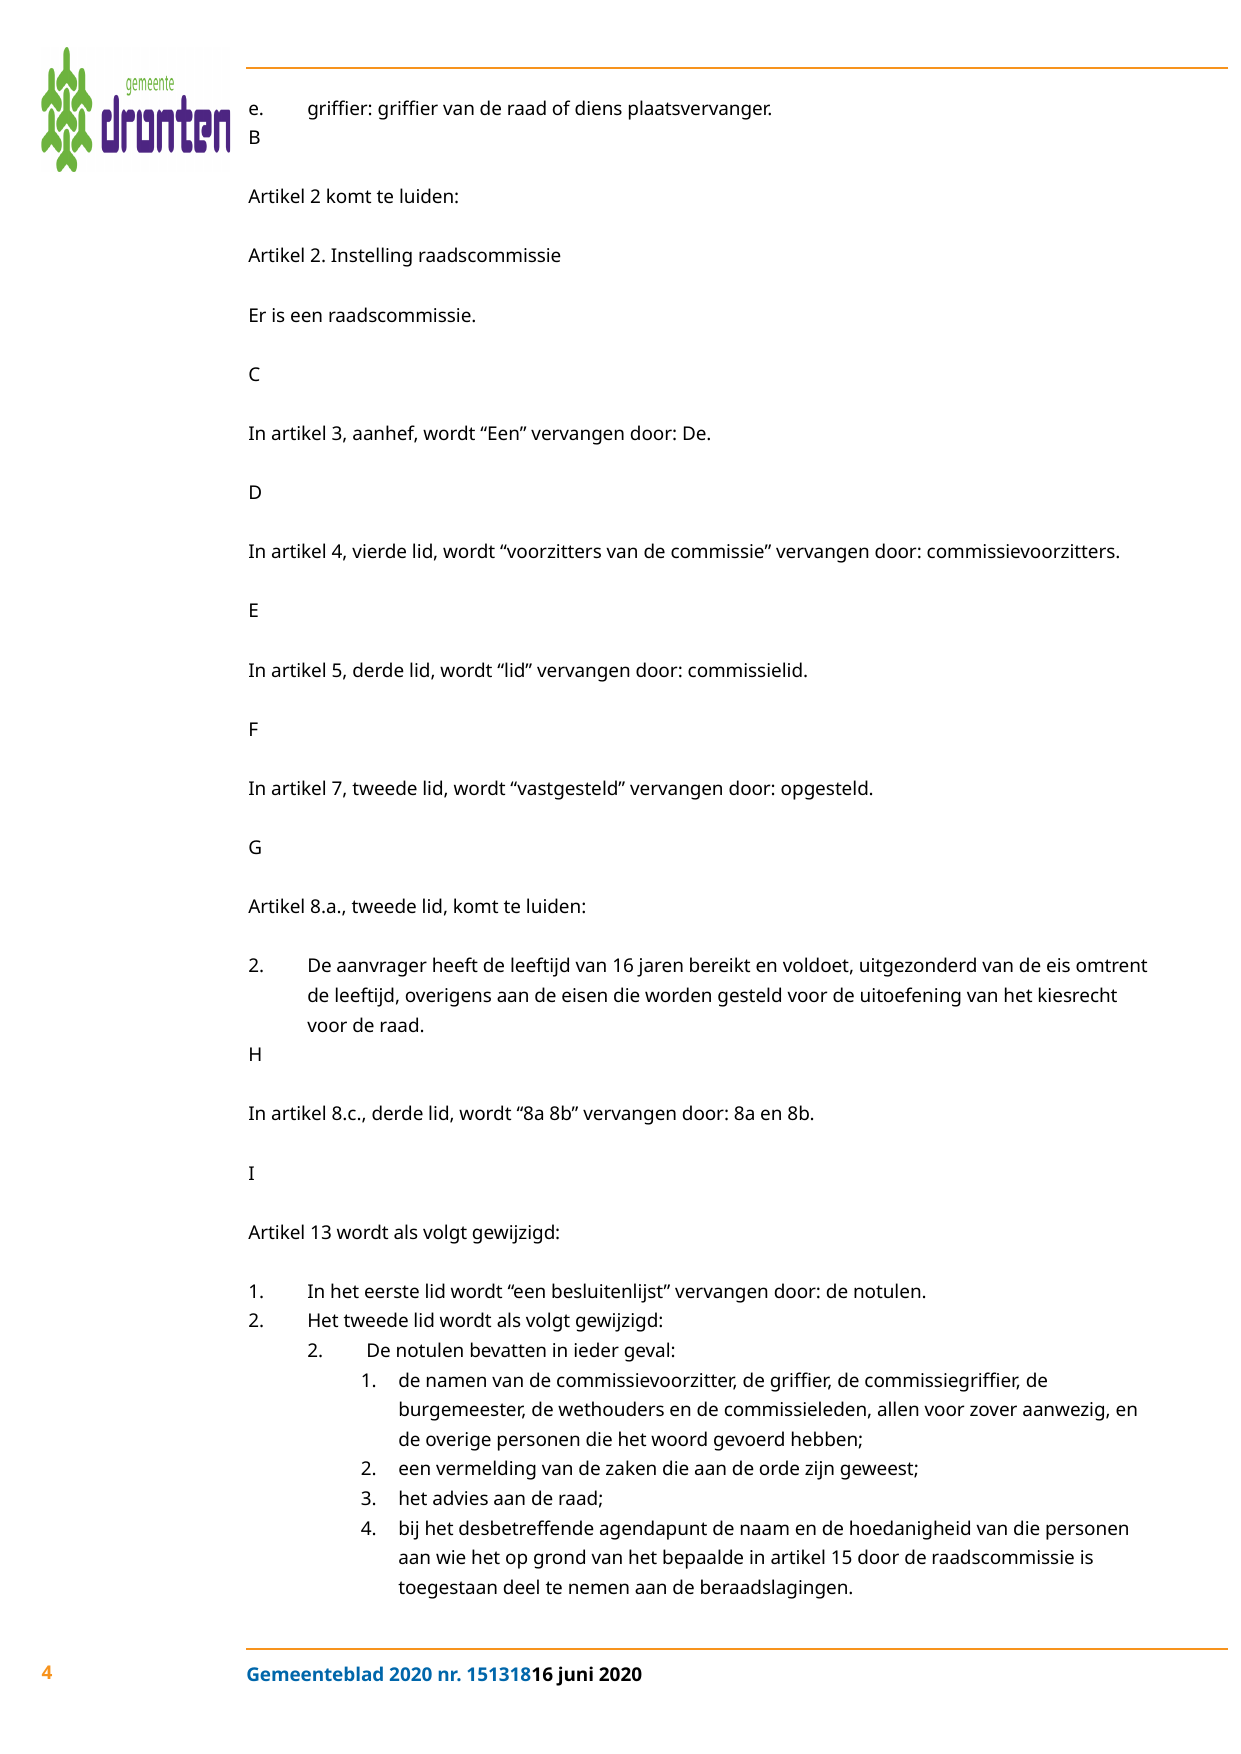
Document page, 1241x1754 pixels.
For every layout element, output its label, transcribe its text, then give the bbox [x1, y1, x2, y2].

list De notulen bevatten in ieder geval: [307, 1337, 1152, 1363]
text Artikel 2 komt te luiden: [248, 183, 1152, 209]
list het advies aan de raad; [361, 1485, 1152, 1511]
list de namen van de commissievoorzitter, de griffier, de commissiegriffier, de burgemeester, de wethouders en de commissieleden, allen voor zover aanwezig, en de overige personen die het woord gevoerd hebben; [361, 1367, 1152, 1452]
list bij het desbetreffende agendapunt de naam en de hoedanigheid van die personen aan wie het op grond van het bepaalde in artikel 15 door de raadscommissie is toegestaan deel te nemen aan de beraadslagingen. [361, 1515, 1152, 1600]
text G [248, 834, 1152, 860]
list De aanvrager heeft de leeftijd van 16 jaren bereikt en voldoet, uitgezonderd van de eis omtrent de leeftijd, overigens aan de eisen die worden gesteld voor de uitoefening van het kiesrecht voor de raad. [248, 953, 1152, 1038]
text Artikel 2. Instelling raadscommissie [248, 243, 1152, 268]
picture [41, 47, 231, 172]
text F [248, 716, 1152, 742]
text H [248, 1041, 1152, 1067]
list griffier: griffier van de raad of diens plaatsvervanger. [248, 95, 1152, 121]
text In artikel 8.c., derde lid, wordt “8a 8b” vervangen door: 8a en 8b. [248, 1101, 1152, 1126]
text In artikel 7, tweede lid, wordt “vastgesteld” vervangen door: opgesteld. [248, 775, 1152, 801]
text In artikel 4, vierde lid, wordt “voorzitters van de commissie” vervangen door: commissievoorzitters. [248, 538, 1152, 564]
text In artikel 3, aanhef, wordt “Een” vervangen door: De. [248, 420, 1152, 446]
list een vermelding van de zaken die aan de orde zijn geweest; [361, 1456, 1152, 1481]
text Artikel 13 wordt als volgt gewijzigd: [248, 1219, 1152, 1245]
list Het tweede lid wordt als volgt gewijzigd: [248, 1308, 1152, 1333]
text Artikel 8.a., tweede lid, komt te luiden: [248, 893, 1152, 919]
text C [248, 361, 1152, 387]
text B [248, 124, 1152, 150]
text In artikel 5, derde lid, wordt “lid” vervangen door: commissielid. [248, 657, 1152, 683]
text I [248, 1160, 1152, 1186]
list In het eerste lid wordt “een besluitenlijst” vervangen door: de notulen. [248, 1278, 1152, 1304]
text D [248, 479, 1152, 505]
text Er is een raadscommissie. [248, 302, 1152, 328]
text E [248, 598, 1152, 623]
